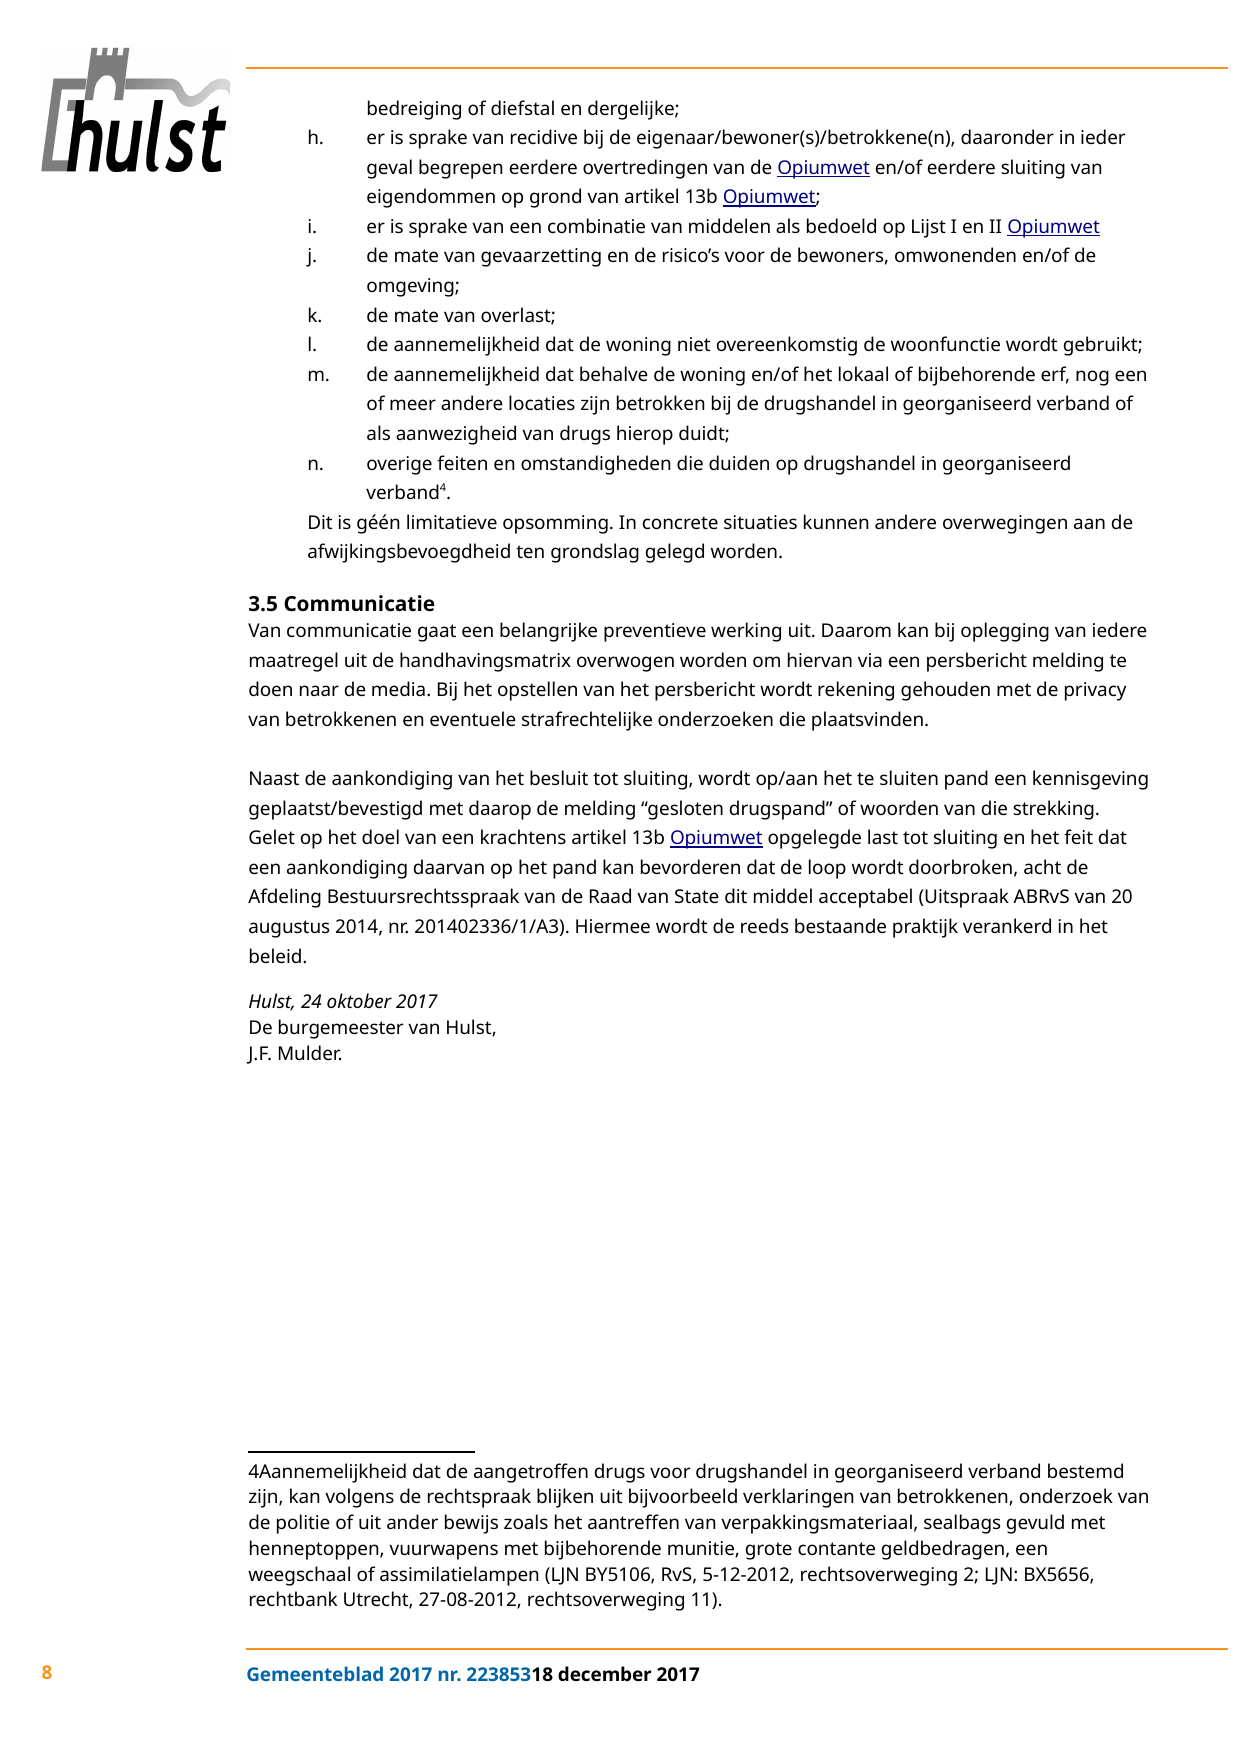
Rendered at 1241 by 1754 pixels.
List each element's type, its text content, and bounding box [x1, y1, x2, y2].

list Aannemelijkheid dat de aangetroffen drugs voor drugshandel in georganiseerd verband bestemd zijn, kan volgens de rechtspraak blijken uit bijvoorbeeld verklaringen van betrokkenen, onderzoek van de politie of uit ander bewijs zoals het aantreffen van verpakkingsmateriaal, sealbags gevuld met henneptoppen, vuurwapens met bijbehorende munitie, grote contante geldbedragen, een weegschaal of assimilatielampen (LJN BY5106, RvS, 5-12-2012, rechtsoverweging 2; LJN: BX5656, rechtbank Utrecht, 27-08-2012, rechtsoverweging 11). [248, 1458, 1152, 1612]
picture [41, 47, 231, 172]
list er is sprake van een combinatie van middelen als bedoeld op Lijst I en II Opiumwet [307, 213, 1152, 239]
list bedreiging of diefstal en dergelijke; [307, 95, 1152, 121]
list de mate van overlast; [307, 302, 1152, 328]
text J.F. Mulder. [248, 1040, 1152, 1066]
text De burgemeester van Hulst, [248, 1014, 1152, 1040]
list Dit is géén limitatieve opsomming. In concrete situaties kunnen andere overwegingen aan de afwijkingsbevoegdheid ten grondslag gelegd worden. [248, 509, 1152, 564]
list de aannemelijkheid dat behalve de woning en/of het lokaal of bijbehorende erf, nog een of meer andere locaties zijn betrokken bij de drugshandel in georganiseerd verband of als aanwezigheid van drugs hierop duidt; [307, 361, 1152, 446]
text Van communicatie gaat een belangrijke preventieve werking uit. Daarom kan bij oplegging van iedere maatregel uit de handhavingsmatrix overwogen worden om hiervan via een persbericht melding te doen naar de media. Bij het opstellen van het persbericht wordt rekening gehouden met de privacy van betrokkenen en eventuele strafrechtelijke onderzoeken die plaatsvinden. [248, 617, 1152, 732]
text 3.5 Communicatie [248, 589, 1152, 617]
list de aannemelijkheid dat de woning niet overeenkomstig de woonfunctie wordt gebruikt; [307, 331, 1152, 357]
list de mate van gevaarzetting en de risico’s voor de bewoners, omwonenden en/of de omgeving; [307, 243, 1152, 298]
text Naast de aankondiging van het besluit tot sluiting, wordt op/aan het te sluiten pand een kennisgeving geplaatst/bevestigd met daarop de melding “gesloten drugspand” of woorden van die strekking. Gelet op het doel van een krachtens artikel 13b Opiumwet opgelegde last tot sluiting en het feit dat een aankondiging daarvan op het pand kan bevorderen dat de loop wordt doorbroken, acht de Afdeling Bestuursrechtsspraak van de Raad van State dit middel acceptabel (Uitspraak ABRvS van 20 augustus 2014, nr. 201402336/1/A3). Hiermee wordt de reeds bestaande praktijk verankerd in het beleid. [248, 765, 1152, 968]
text Hulst, 24 oktober 2017 [248, 988, 1152, 1014]
list overige feiten en omstandigheden die duiden op drugshandel in georganiseerd verband. [307, 450, 1152, 505]
list er is sprake van recidive bij de eigenaar/bewoner(s)/betrokkene(n), daaronder in ieder geval begrepen eerdere overtredingen van de Opiumwet en/of eerdere sluiting van eigendommen op grond van artikel 13b Opiumwet; [307, 124, 1152, 209]
